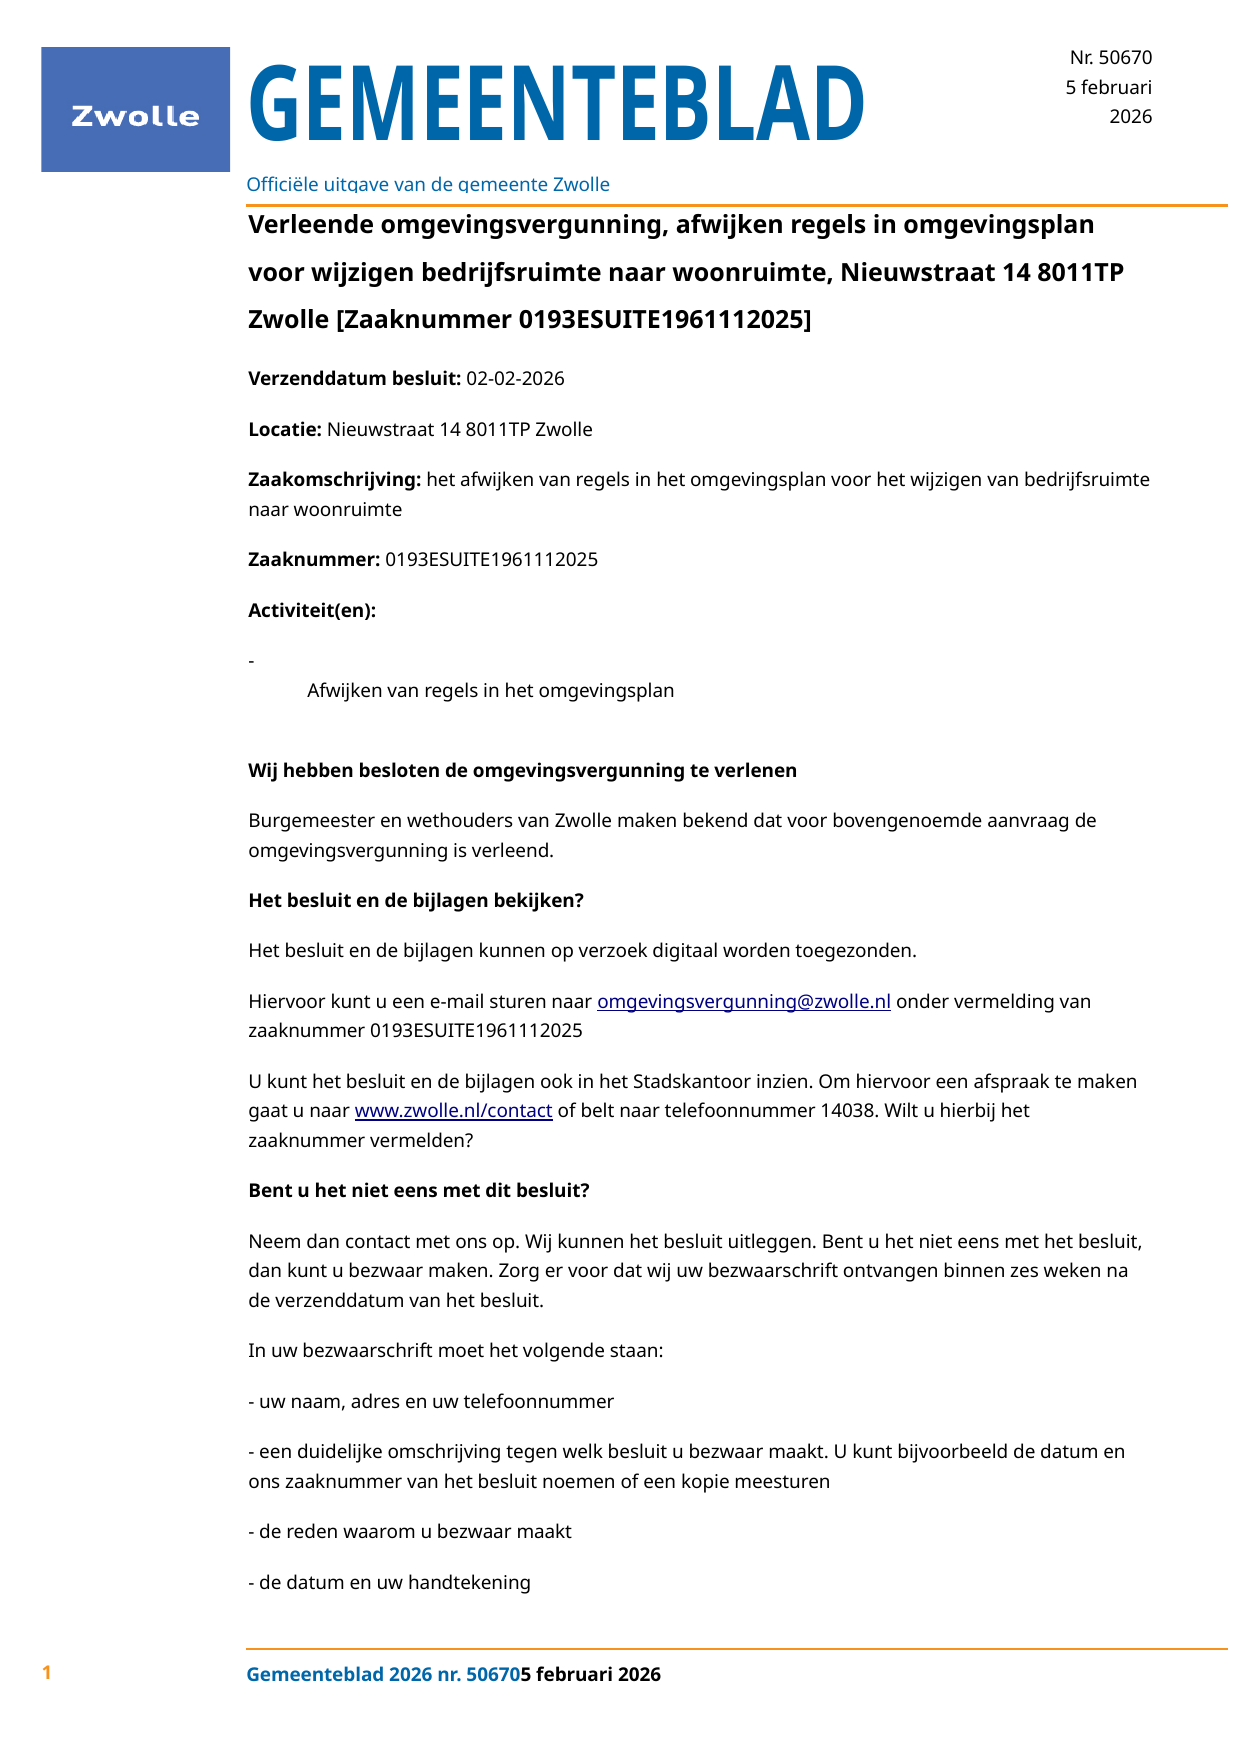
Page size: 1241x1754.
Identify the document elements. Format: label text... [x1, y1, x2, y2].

text Burgemeester en wethouders van Zwolle maken bekend dat voor bovengenoemde aanvraag de omgevingsvergunning is verleend. [248, 807, 1152, 862]
text Verleende omgevingsvergunning, afwijken regels in omgevingsplan voor wijzigen bedrijfsruimte naar woonruimte, Nieuwstraat 14 8011TP Zwolle [Zaaknummer 0193ESUITE1961112025] [248, 207, 1152, 336]
text U kunt het besluit en de bijlagen ook in het Stadskantoor inzien. Om hiervoor een afspraak te maken gaat u naar www.zwolle.nl/contact of belt naar telefoonnummer 14038. Wilt u hierbij het zaaknummer vermelden? [248, 1068, 1152, 1153]
text Zaakomschrijving: het afwijken van regels in het omgevingsplan voor het wijzigen van bedrijfsruimte naar woonruimte [248, 466, 1152, 522]
text Het besluit en de bijlagen bekijken? [248, 887, 1152, 913]
text - de reden waarom u bezwaar maakt [248, 1518, 1152, 1544]
text Activiteit(en): [248, 597, 1152, 622]
text - een duidelijke omschrijving tegen welk besluit u bezwaar maakt. U kunt bijvoorbeeld de datum en ons zaaknummer van het besluit noemen of een kopie meesturen [248, 1438, 1152, 1494]
list Afwijken van regels in het omgevingsplan [248, 677, 1152, 702]
text - de datum en uw handtekening [248, 1569, 1152, 1594]
text Hiervoor kunt u een e-mail sturen naar omgevingsvergunning@zwolle.nl onder vermelding van zaaknummer 0193ESUITE1961112025 [248, 988, 1152, 1043]
text In uw bezwaarschrift moet het volgende staan: [248, 1338, 1152, 1363]
text Zaaknummer: 0193ESUITE1961112025 [248, 546, 1152, 572]
text Locatie: Nieuwstraat 14 8011TP Zwolle [248, 416, 1152, 442]
text Wij hebben besloten de omgevingsvergunning te verlenen [248, 757, 1152, 782]
text Neem dan contact met ons op. Wij kunnen het besluit uitleggen. Bent u het niet eens met het besluit, dan kunt u bezwaar maken. Zorg er voor dat wij uw bezwaarschrift ontvangen binnen zes weken na de verzenddatum van het besluit. [248, 1228, 1152, 1313]
text Het besluit en de bijlagen kunnen op verzoek digitaal worden toegezonden. [248, 938, 1152, 963]
text Bent u het niet eens met dit besluit? [248, 1178, 1152, 1203]
picture [41, 47, 231, 172]
text Verzenddatum besluit: 02-02-2026 [248, 366, 1152, 391]
text - uw naam, adres en uw telefoonnummer [248, 1388, 1152, 1414]
